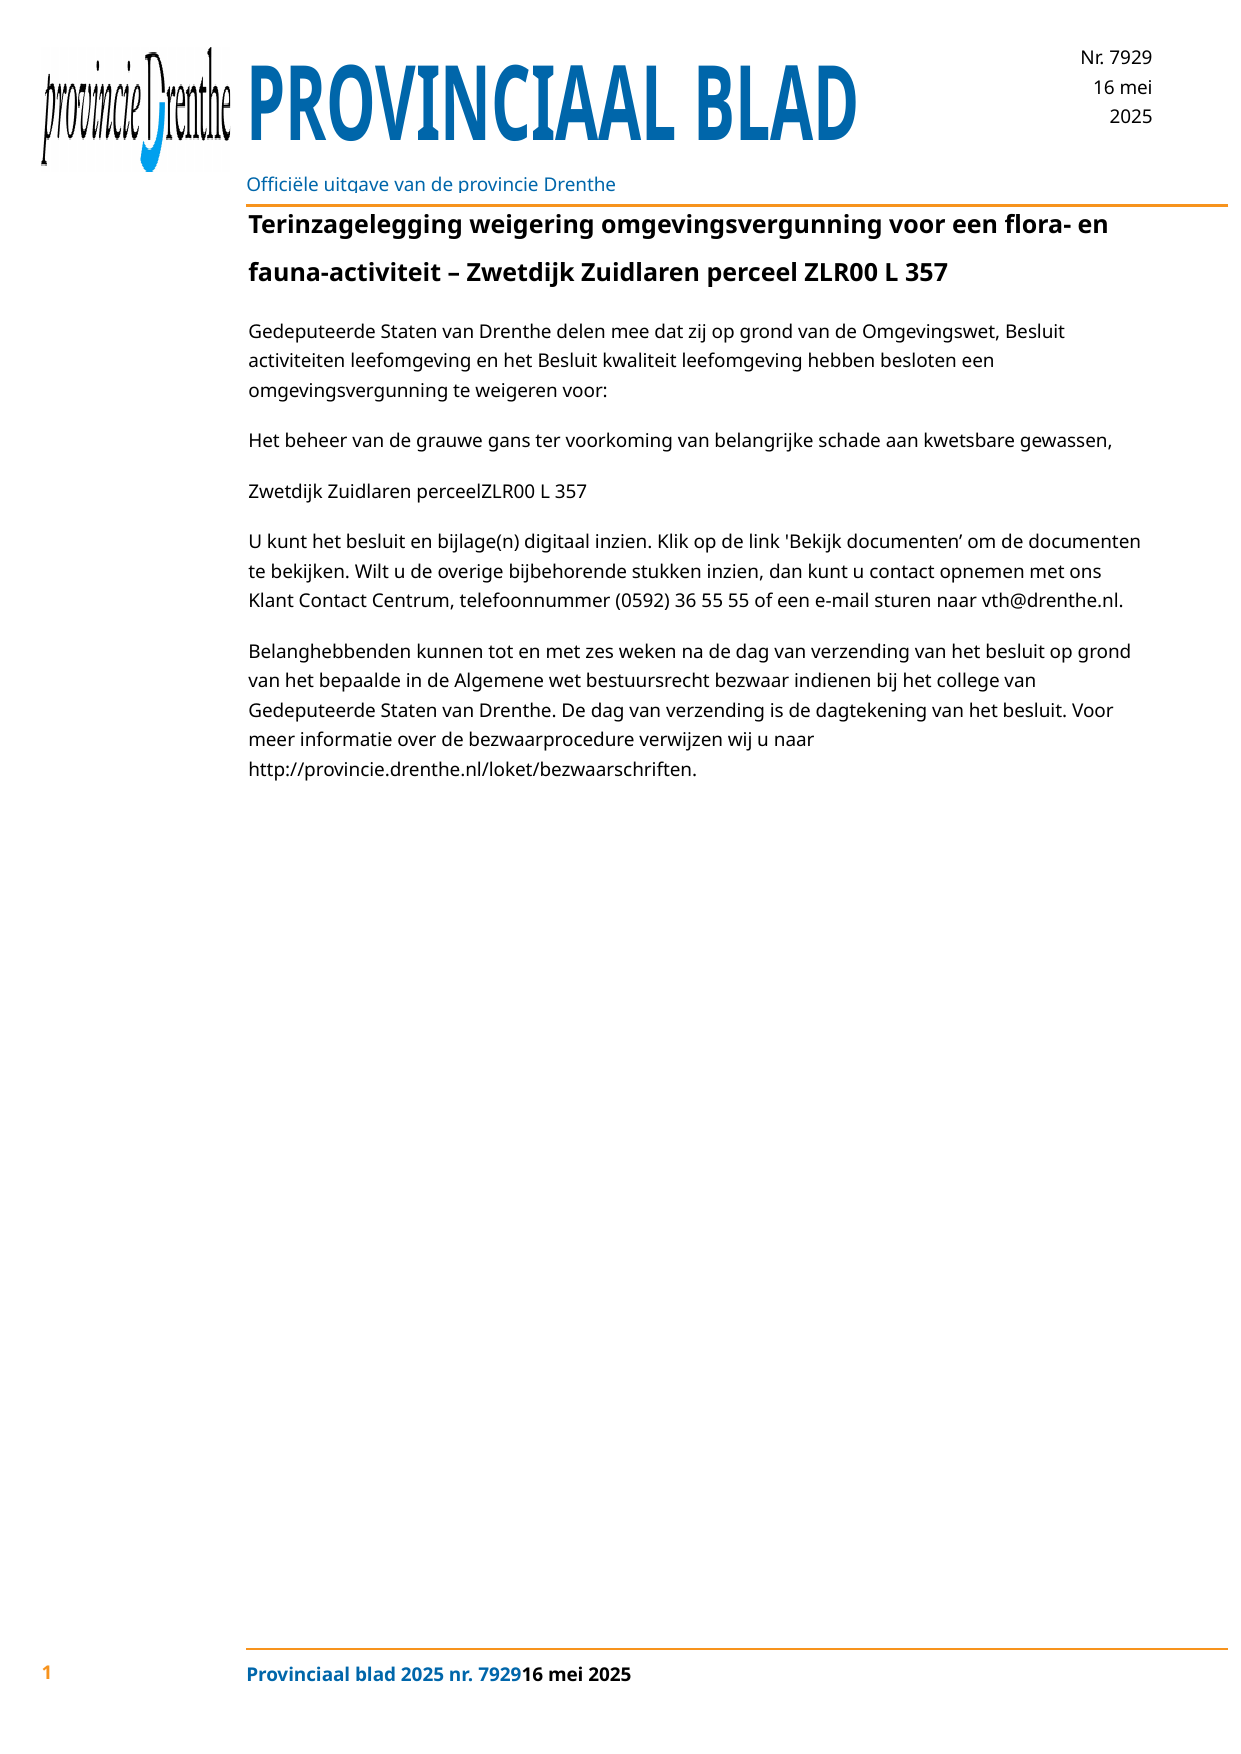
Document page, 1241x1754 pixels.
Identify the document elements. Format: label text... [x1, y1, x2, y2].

text Belanghebbenden kunnen tot en met zes weken na de dag van verzending van het besluit op grond van het bepaalde in de Algemene wet bestuursrecht bezwaar indienen bij het college van Gedeputeerde Staten van Drenthe. De dag van verzending is de dagtekening van het besluit. Voor meer informatie over de bezwaarprocedure verwijzen wij u naar http://provincie.drenthe.nl/loket/bezwaarschriften. [248, 638, 1152, 782]
text Terinzagelegging weigering omgevingsvergunning voor een flora- en fauna-activiteit – Zwetdijk Zuidlaren perceel ZLR00 L 357 [248, 207, 1152, 288]
picture [41, 47, 231, 172]
text U kunt het besluit en bijlage(n) digitaal inzien. Klik op de link 'Bekijk documenten’ om de documenten te bekijken. Wilt u de overige bijbehorende stukken inzien, dan kunt u contact opnemen met ons Klant Contact Centrum, telefoonnummer (0592) 36 55 55 of een e-mail sturen naar vth@drenthe.nl. [248, 528, 1152, 613]
text Zwetdijk Zuidlaren perceelZLR00 L 357 [248, 478, 1152, 504]
text Het beheer van de grauwe gans ter voorkoming van belangrijke schade aan kwetsbare gewassen, [248, 427, 1152, 453]
text Gedeputeerde Staten van Drenthe delen mee dat zij op grond van de Omgevingswet, Besluit activiteiten leefomgeving en het Besluit kwaliteit leefomgeving hebben besloten een omgevingsvergunning te weigeren voor: [248, 318, 1152, 403]
